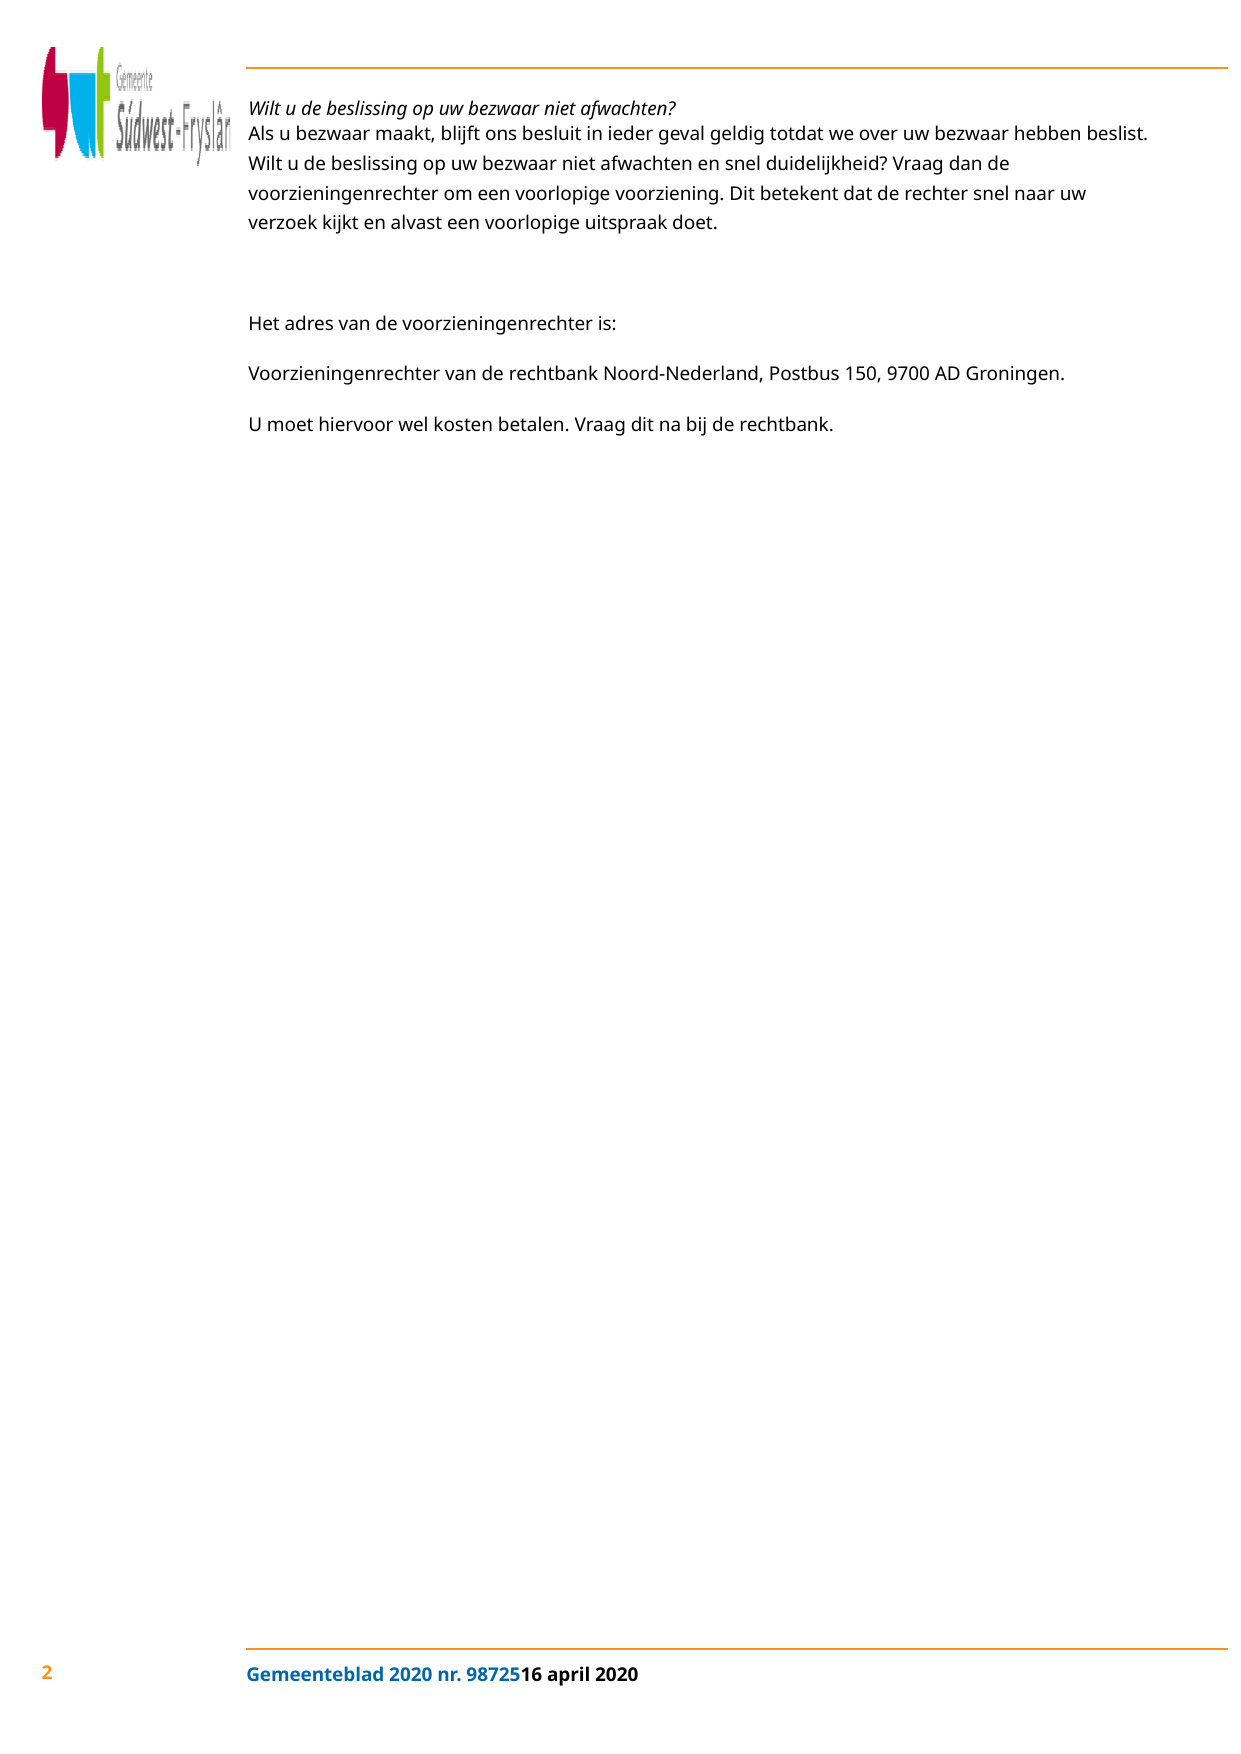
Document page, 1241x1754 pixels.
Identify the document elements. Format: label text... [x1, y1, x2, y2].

text U moet hiervoor wel kosten betalen. Vraag dit na bij de rechtbank. [248, 411, 1152, 437]
text Als u bezwaar maakt, blijft ons besluit in ieder geval geldig totdat we over uw bezwaar hebben beslist. Wilt u de beslissing op uw bezwaar niet afwachten en snel duidelijkheid? Vraag dan de voorzieningenrechter om een voorlopige voorziening. Dit betekent dat de rechter snel naar uw verzoek kijkt en alvast een voorlopige uitspraak doet. [248, 121, 1152, 235]
text Het adres van de voorzieningenrechter is: [248, 310, 1152, 336]
text Wilt u de beslissing op uw bezwaar niet afwachten? [248, 95, 1152, 121]
text Voorzieningenrechter van de rechtbank Noord-Nederland, Postbus 150, 9700 AD Groningen. [248, 361, 1152, 386]
picture [41, 47, 231, 172]
